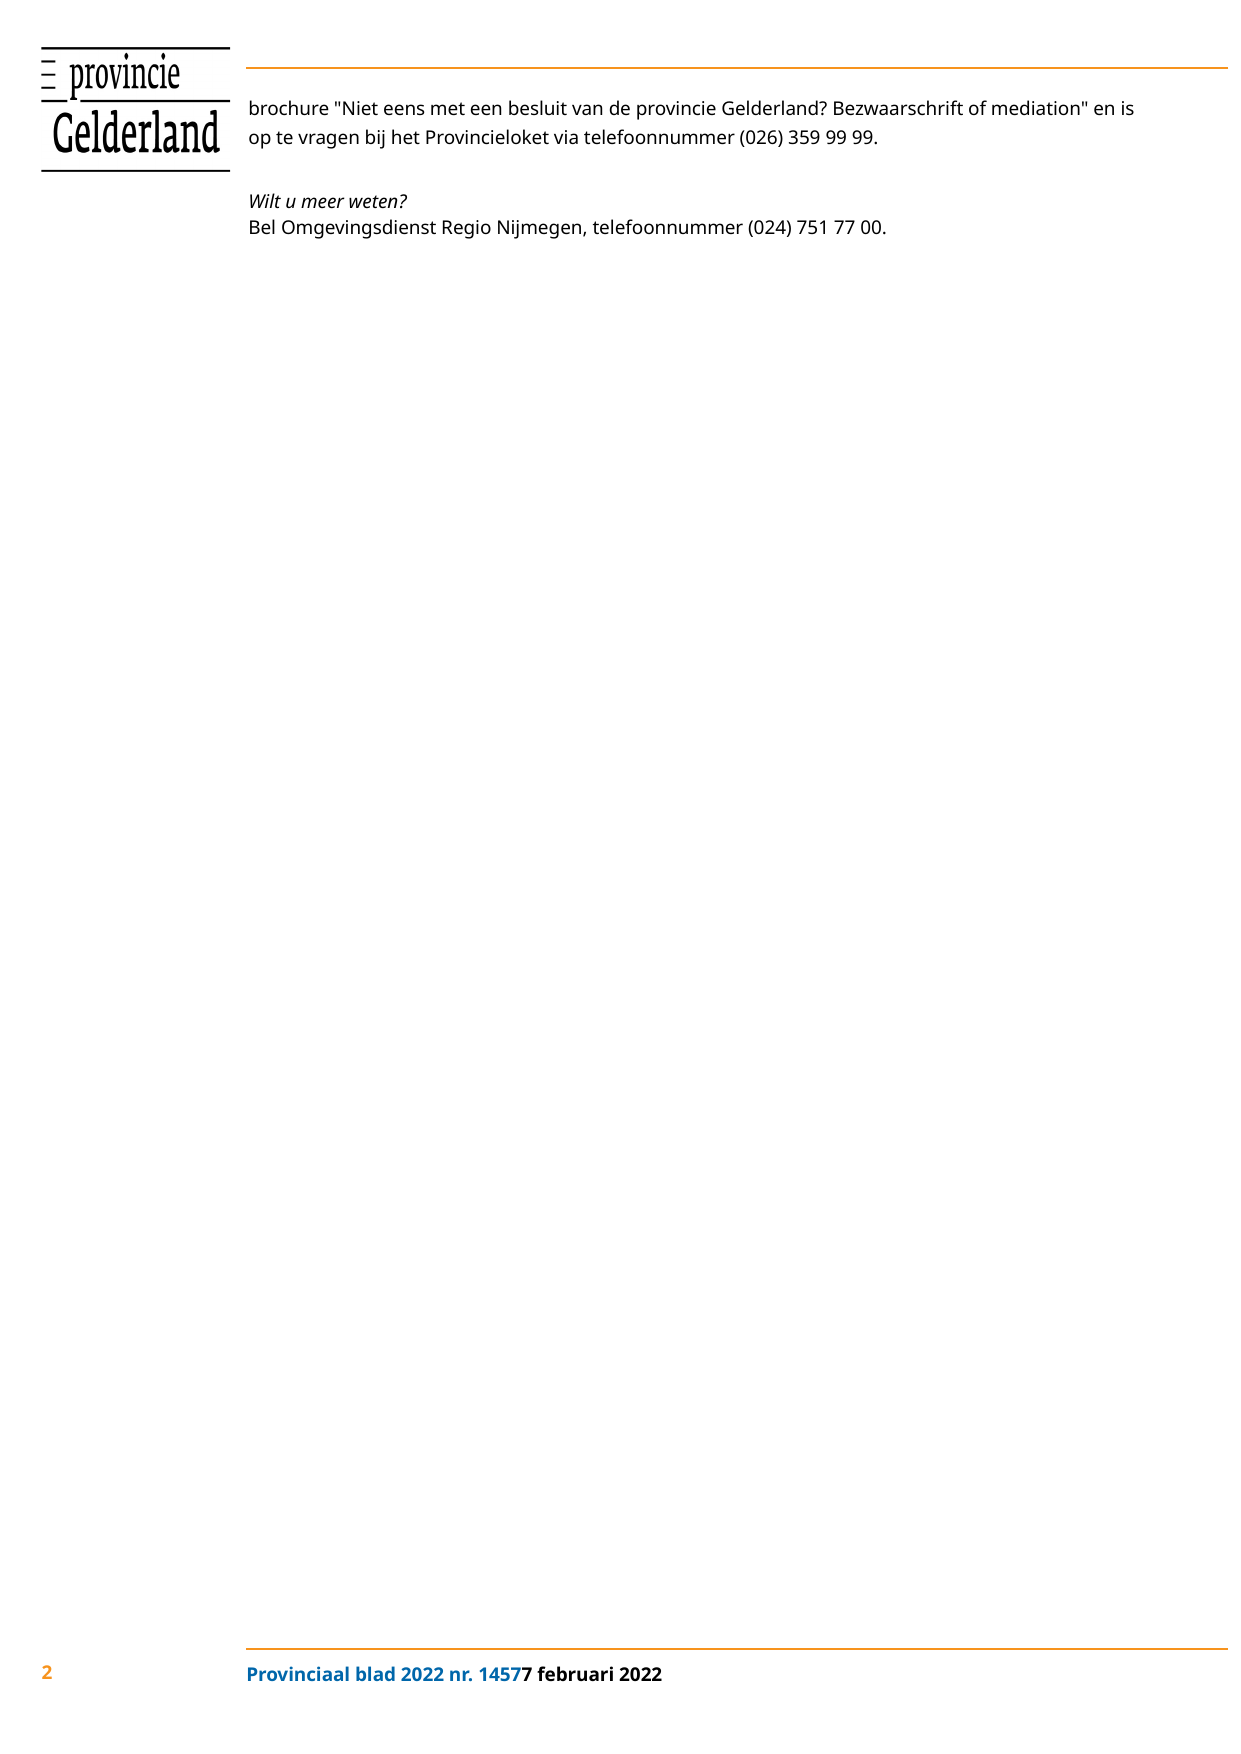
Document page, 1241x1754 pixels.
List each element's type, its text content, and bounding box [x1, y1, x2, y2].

text Wilt u meer weten? [248, 188, 1152, 214]
picture [41, 47, 231, 172]
text brochure "Niet eens met een besluit van de provincie Gelderland? Bezwaarschrift of mediation" en is op te vragen bij het Provincieloket via telefoonnummer (026) 359 99 99. [248, 95, 1152, 150]
text Bel Omgevingsdienst Regio Nijmegen, telefoonnummer (024) 751 77 00. [248, 214, 1152, 240]
